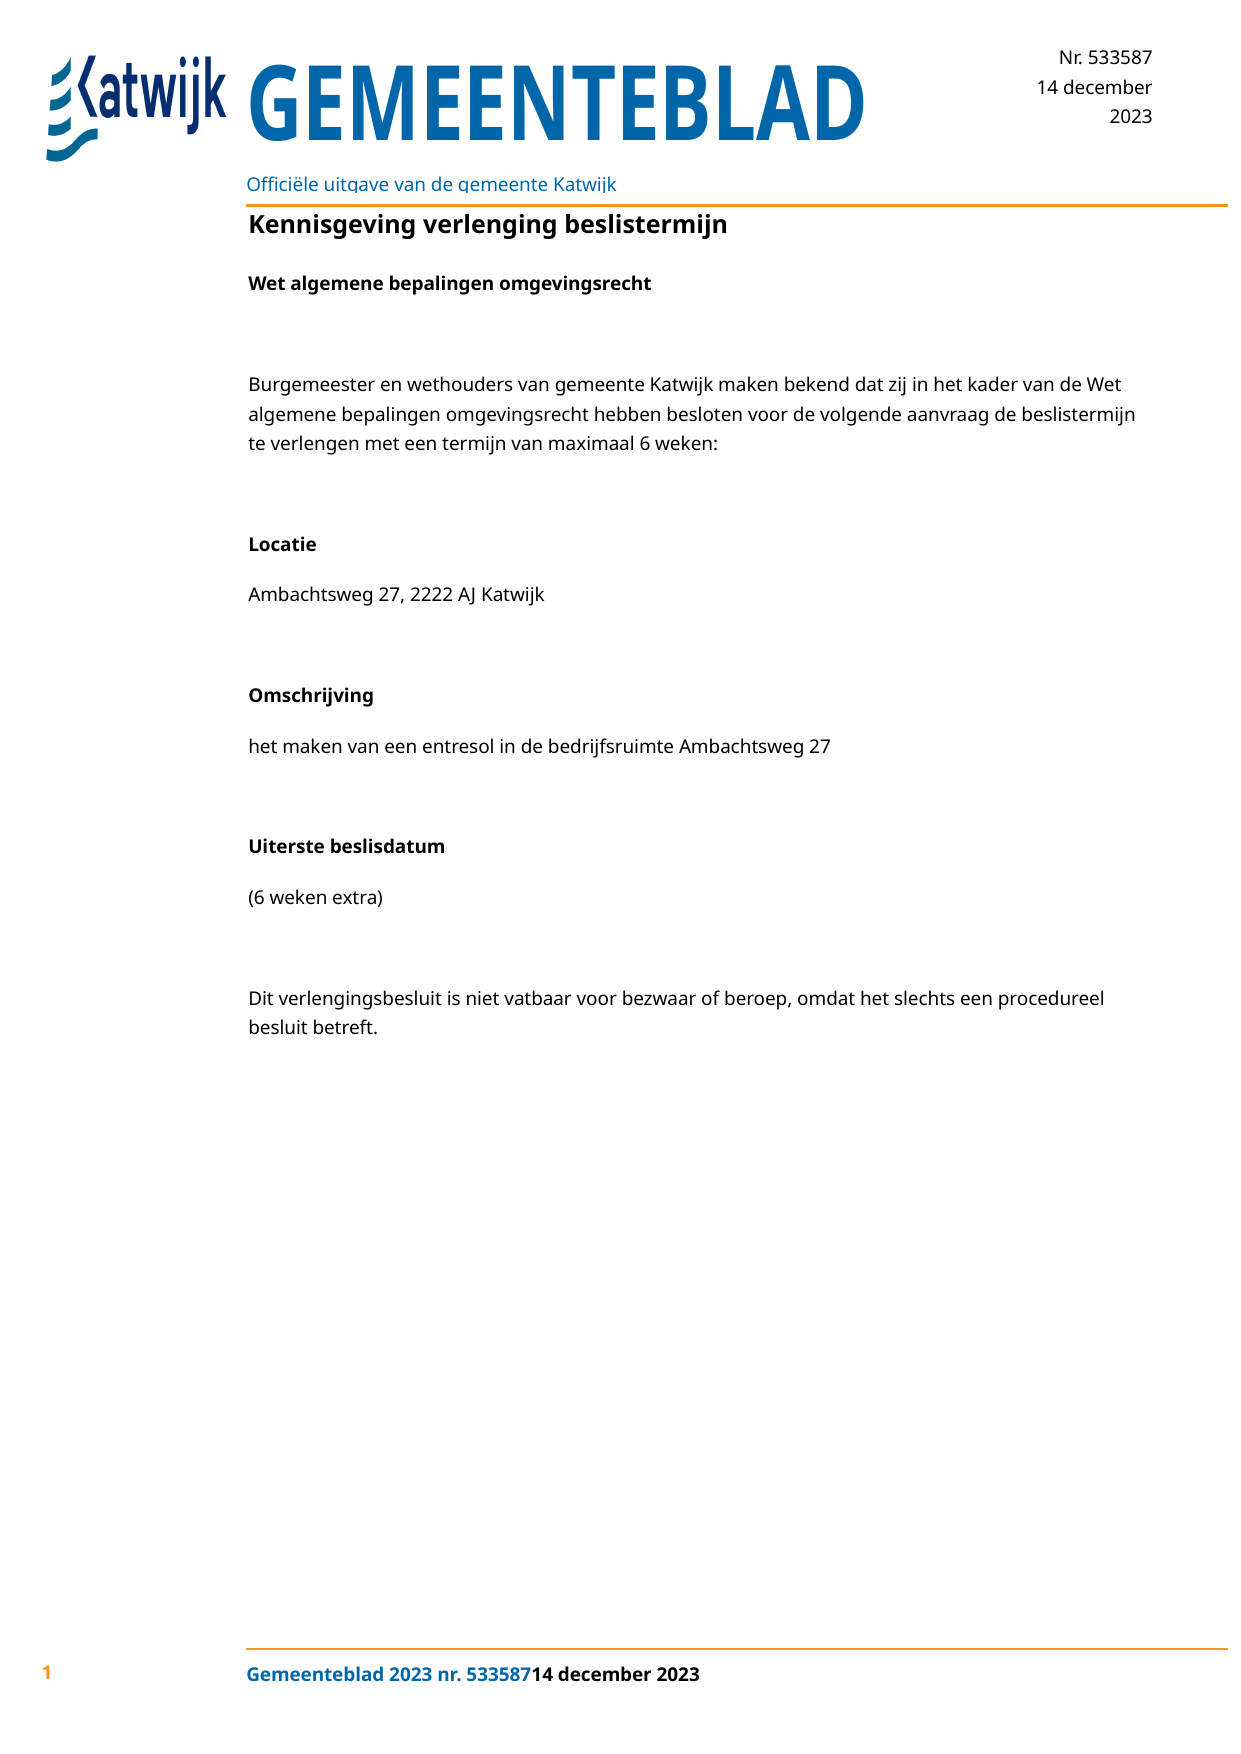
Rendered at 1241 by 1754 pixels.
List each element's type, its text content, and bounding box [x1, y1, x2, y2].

text het maken van een entresol in de bedrijfsruimte Ambachtsweg 27 [248, 733, 1152, 758]
text Locatie [248, 531, 1152, 557]
text Wet algemene bepalingen omgevingsrecht [248, 270, 1152, 296]
text Kennisgeving verlenging beslistermijn [248, 207, 1152, 241]
text Dit verlengingsbesluit is niet vatbaar voor bezwaar of beroep, omdat het slechts een procedureel besluit betreft. [248, 985, 1152, 1040]
text Omschrijving [248, 682, 1152, 708]
text Burgemeester en wethouders van gemeente Katwijk maken bekend dat zij in het kader van de Wet algemene bepalingen omgevingsrecht hebben besloten voor de volgende aanvraag de beslistermijn te verlengen met een termijn van maximaal 6 weken: [248, 371, 1152, 456]
text Ambachtsweg 27, 2222 AJ Katwijk [248, 582, 1152, 607]
text (6 weken extra) [248, 884, 1152, 910]
picture [41, 47, 231, 172]
text Uiterste beslisdatum [248, 834, 1152, 859]
